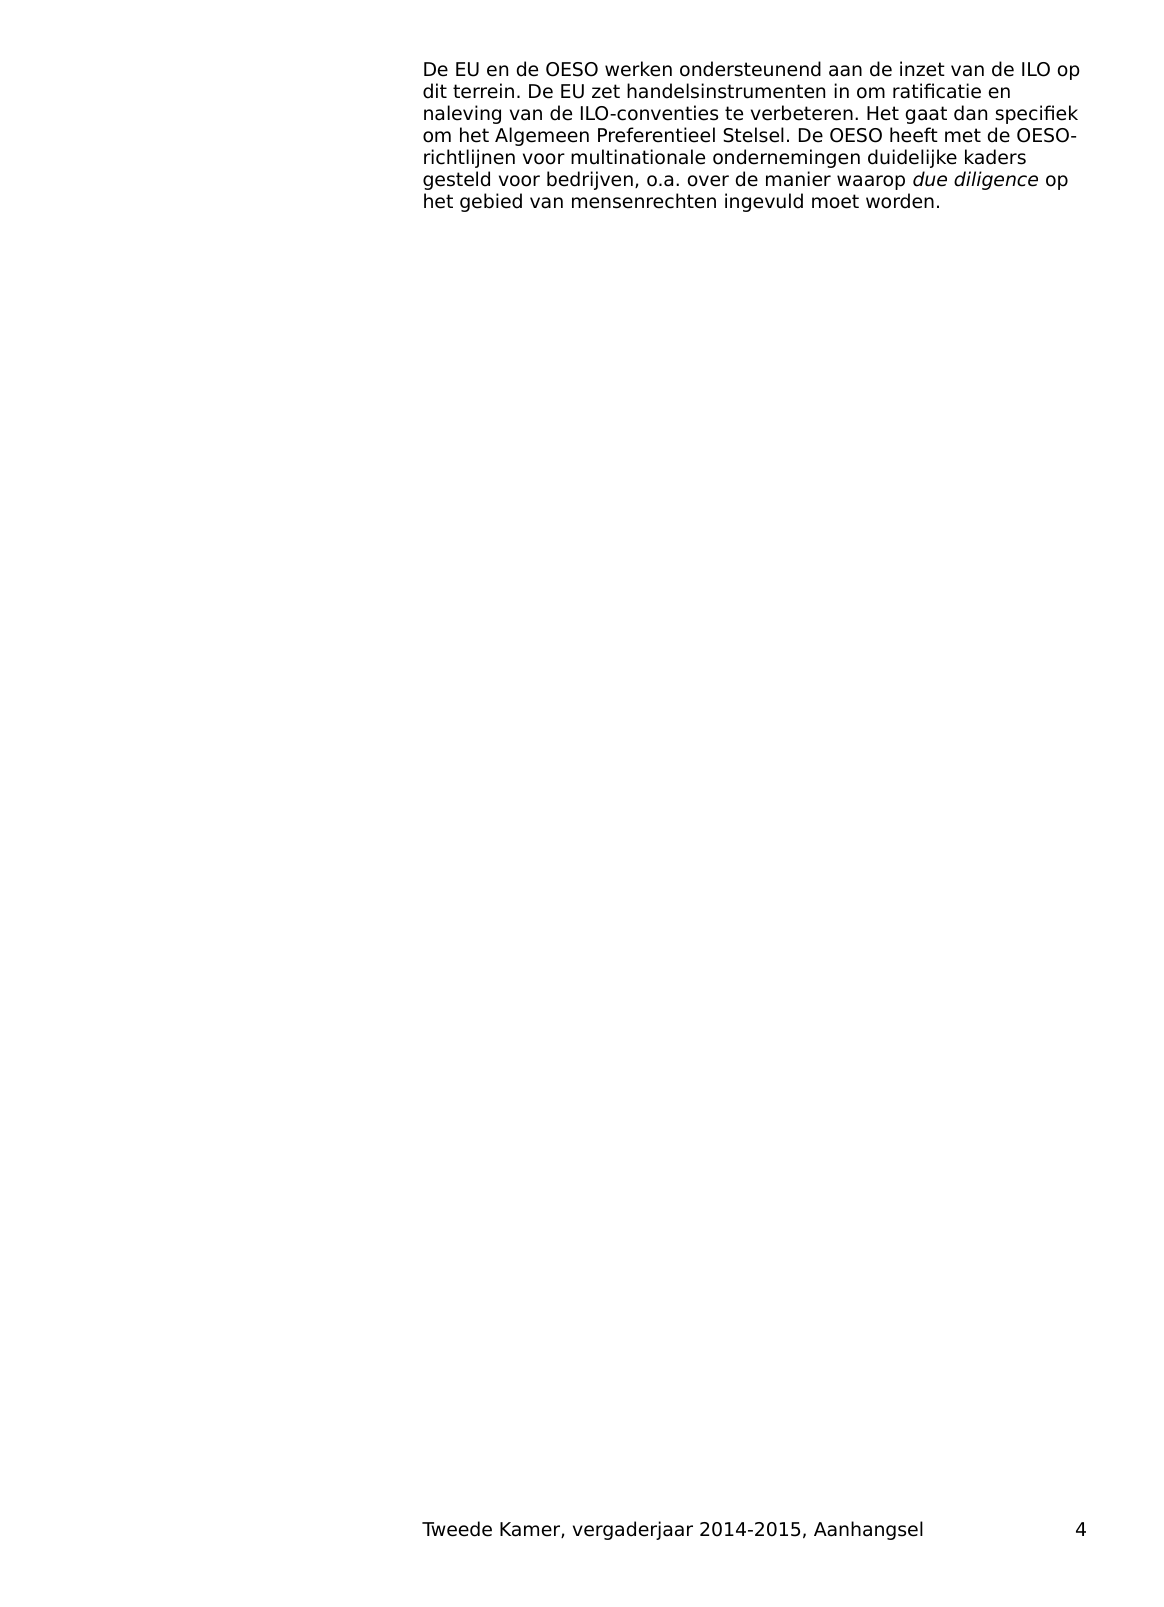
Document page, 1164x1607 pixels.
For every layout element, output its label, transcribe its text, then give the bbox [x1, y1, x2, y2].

text De EU en de OESO werken ondersteunend aan de inzet van de ILO op dit terrein. De EU zet handelsinstrumenten in om ratificatie en naleving van de ILO-conventies te verbeteren. Het gaat dan specifiek om het Algemeen Preferentieel Stelsel. De OESO heeft met de OESO-richtlijnen voor multinationale ondernemingen duidelijke kaders gesteld voor bedrijven, o.a. over de manier waarop due diligence op het gebied van mensenrechten ingevuld moet worden. [422, 59, 1087, 213]
